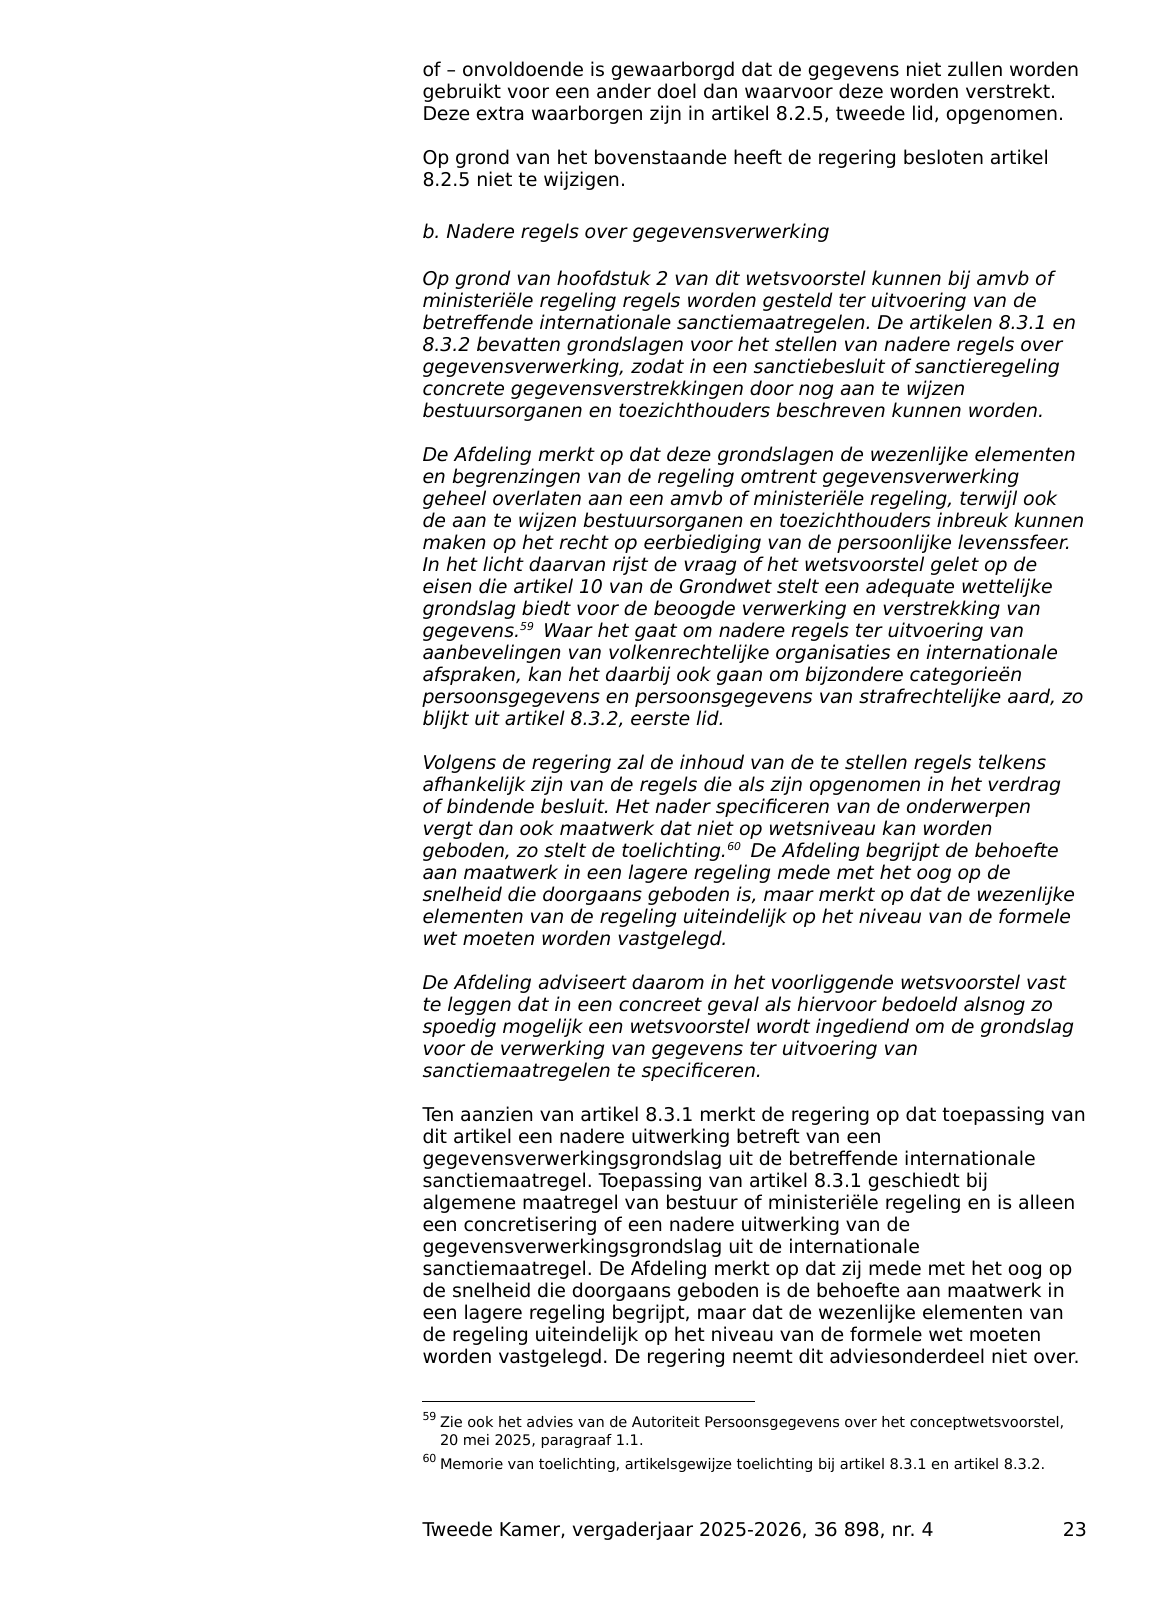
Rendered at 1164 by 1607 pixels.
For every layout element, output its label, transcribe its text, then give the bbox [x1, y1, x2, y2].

text De Afdeling adviseert daarom in het voorliggende wetsvoorstel vast te leggen dat in een concreet geval als hiervoor bedoeld alsnog zo spoedig mogelijk een wetsvoorstel wordt ingediend om de grondslag voor de verwerking van gegevens ter uitvoering van sanctiemaatregelen te specificeren. [422, 972, 1087, 1082]
text Zie ook het advies van de Autoriteit Persoonsgegevens over het conceptwetsvoorstel, 20 mei 2025, paragraaf 1.1. [422, 1410, 1087, 1449]
subtitle b. Nadere regels over gegevensverwerking [422, 221, 1087, 243]
text De Afdeling merkt op dat deze grondslagen de wezenlijke elementen en begrenzingen van de regeling omtrent gegevensverwerking geheel overlaten aan een amvb of ministeriële regeling, terwijl ook de aan te wijzen bestuursorganen en toezichthouders inbreuk kunnen maken op het recht op eerbiediging van de persoonlijke levenssfeer. In het licht daarvan rijst de vraag of het wetsvoorstel gelet op de eisen die artikel 10 van de Grondwet stelt een adequate wettelijke grondslag biedt voor de beoogde verwerking en verstrekking van gegevens. Waar het gaat om nadere regels ter uitvoering van aanbevelingen van volkenrechtelijke organisaties en internationale afspraken, kan het daarbij ook gaan om bijzondere categorieën persoonsgegevens en persoonsgegevens van strafrechtelijke aard, zo blijkt uit artikel 8.3.2, eerste lid. [422, 444, 1087, 730]
text Op grond van hoofdstuk 2 van dit wetsvoorstel kunnen bij amvb of ministeriële regeling regels worden gesteld ter uitvoering van de betreffende internationale sanctiemaatregelen. De artikelen 8.3.1 en 8.3.2 bevatten grondslagen voor het stellen van nadere regels over gegevensverwerking, zodat in een sanctiebesluit of sanctieregeling concrete gegevensverstrekkingen door nog aan te wijzen bestuursorganen en toezichthouders beschreven kunnen worden. [422, 268, 1087, 422]
text of – onvoldoende is gewaarborgd dat de gegevens niet zullen worden gebruikt voor een ander doel dan waarvoor deze worden verstrekt. Deze extra waarborgen zijn in artikel 8.2.5, tweede lid, opgenomen. [422, 59, 1087, 125]
text Memorie van toelichting, artikelsgewijze toelichting bij artikel 8.3.1 en artikel 8.3.2. [422, 1452, 1087, 1474]
text Volgens de regering zal de inhoud van de te stellen regels telkens afhankelijk zijn van de regels die als zijn opgenomen in het verdrag of bindende besluit. Het nader specificeren van de onderwerpen vergt dan ook maatwerk dat niet op wetsniveau kan worden geboden, zo stelt de toelichting. De Afdeling begrijpt de behoefte aan maatwerk in een lagere regeling mede met het oog op de snelheid die doorgaans geboden is, maar merkt op dat de wezenlijke elementen van de regeling uiteindelijk op het niveau van de formele wet moeten worden vastgelegd. [422, 752, 1087, 950]
text Op grond van het bovenstaande heeft de regering besloten artikel 8.2.5 niet te wijzigen. [422, 147, 1087, 191]
text Ten aanzien van artikel 8.3.1 merkt de regering op dat toepassing van dit artikel een nadere uitwerking betreft van een gegevensverwerkingsgrondslag uit de betreffende internationale sanctiemaatregel. Toepassing van artikel 8.3.1 geschiedt bij algemene maatregel van bestuur of ministeriële regeling en is alleen een concretisering of een nadere uitwerking van de gegevensverwerkingsgrondslag uit de internationale sanctiemaatregel. De Afdeling merkt op dat zij mede met het oog op de snelheid die doorgaans geboden is de behoefte aan maatwerk in een lagere regeling begrijpt, maar dat de wezenlijke elementen van de regeling uiteindelijk op het niveau van de formele wet moeten worden vastgelegd. De regering neemt dit adviesonderdeel niet over. [422, 1104, 1087, 1368]
